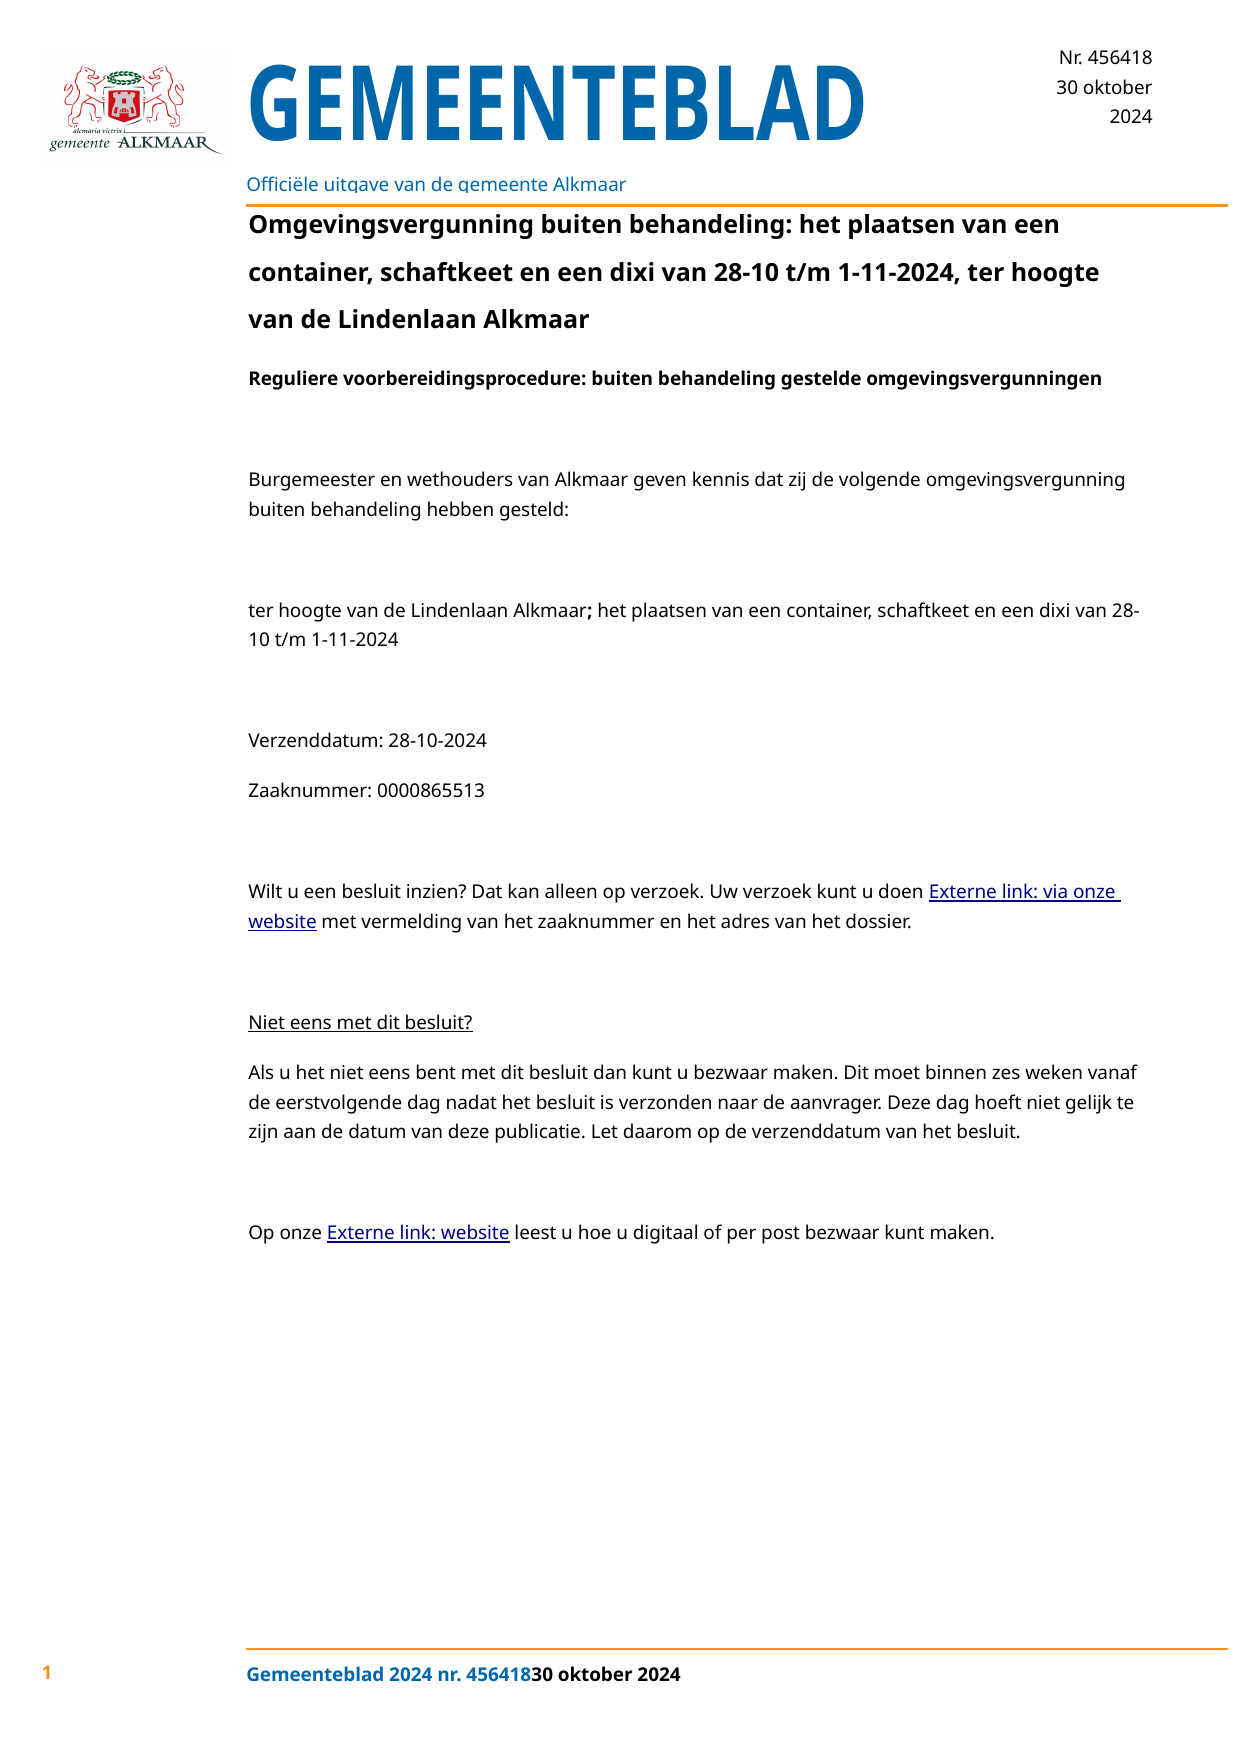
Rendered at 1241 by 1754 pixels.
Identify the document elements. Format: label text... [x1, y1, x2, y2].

text Burgemeester en wethouders van Alkmaar geven kennis dat zij de volgende omgevingsvergunning buiten behandeling hebben gesteld: [248, 466, 1152, 522]
text Als u het niet eens bent met dit besluit dan kunt u bezwaar maken. Dit moet binnen zes weken vanaf de eerstvolgende dag nadat het besluit is verzonden naar de aanvrager. Deze dag hoeft niet gelijk te zijn aan de datum van deze publicatie. Let daarom op de verzenddatum van het besluit. [248, 1059, 1152, 1144]
text Wilt u een besluit inzien? Dat kan alleen op verzoek. Uw verzoek kunt u doen Externe link: via onze website met vermelding van het zaaknummer en het adres van het dossier. [248, 878, 1152, 934]
text Zaaknummer: 0000865513 [248, 778, 1152, 803]
text ter hoogte van de Lindenlaan Alkmaar; het plaatsen van een container, schaftkeet en een dixi van 28-10 t/m 1-11-2024 [248, 597, 1152, 652]
text Reguliere voorbereidingsprocedure: buiten behandeling gestelde omgevingsvergunningen [248, 366, 1152, 391]
text Niet eens met dit besluit? [248, 1009, 1152, 1034]
text Verzenddatum: 28-10-2024 [248, 727, 1152, 753]
text Op onze Externe link: website leest u hoe u digitaal of per post bezwaar kunt maken. [248, 1219, 1152, 1245]
text Omgevingsvergunning buiten behandeling: het plaatsen van een container, schaftkeet en een dixi van 28-10 t/m 1-11-2024, ter hoogte van de Lindenlaan Alkmaar [248, 207, 1152, 336]
picture [41, 47, 231, 172]
